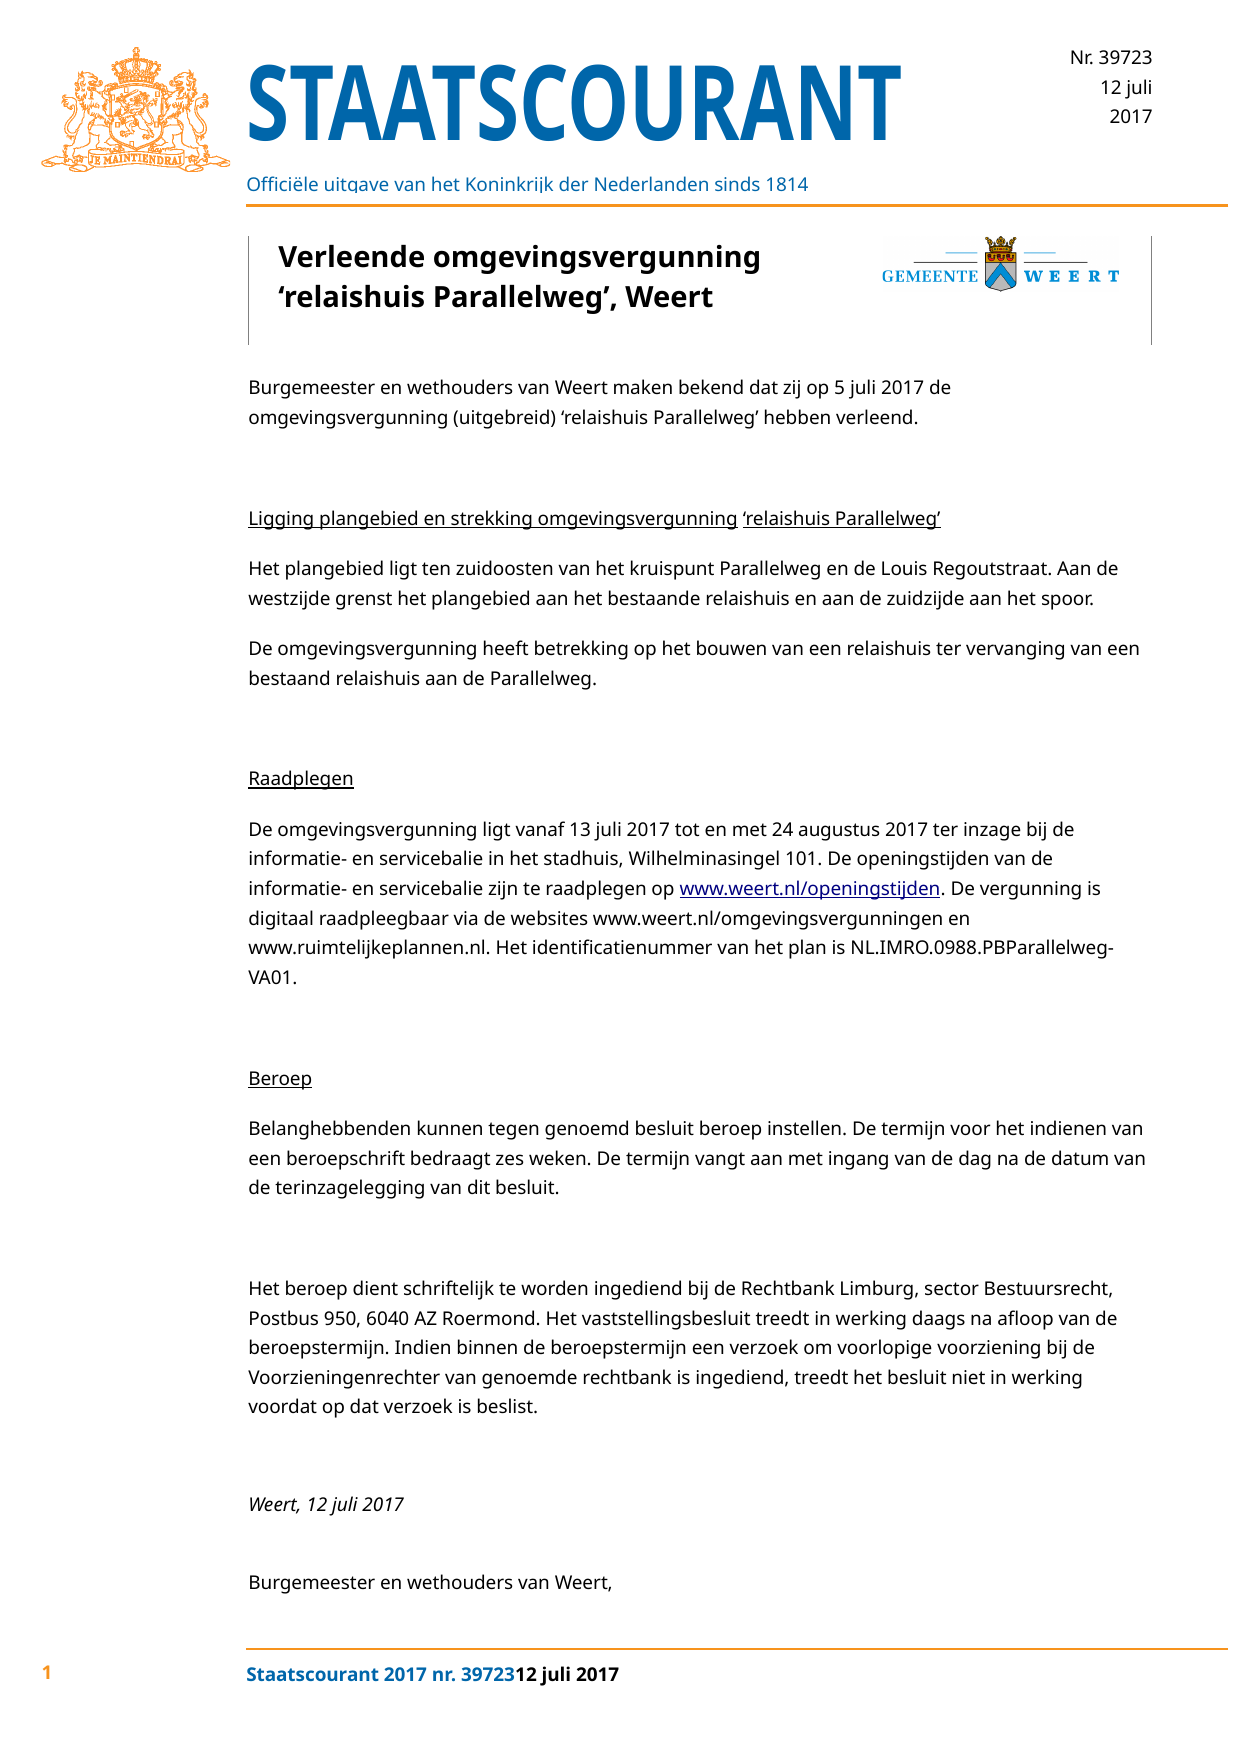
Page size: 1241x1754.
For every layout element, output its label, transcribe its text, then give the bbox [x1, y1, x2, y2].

picture [882, 236, 1119, 292]
text Weert, 12 juli 2017 [248, 1492, 1152, 1517]
text De omgevingsvergunning heeft betrekking op het bouwen van een relaishuis ter vervanging van een bestaand relaishuis aan de Parallelweg. [248, 635, 1152, 690]
picture [41, 47, 231, 172]
text Het plangebied ligt ten zuidoosten van het kruispunt Parallelweg en de Louis Regoutstraat. Aan de westzijde grenst het plangebied aan het bestaande relaishuis en aan de zuidzijde aan het spoor. [248, 555, 1152, 610]
table_header [850, 236, 1151, 345]
text Ligging plangebied en strekking omgevingsvergunning ‘relaishuis Parallelweg’ [248, 505, 1152, 530]
text Belanghebbenden kunnen tegen genoemd besluit beroep instellen. De termijn voor het indienen van een beroepschrift bedraagt zes weken. De termijn vangt aan met ingang van de dag na de datum van de terinzagelegging van dit besluit. [248, 1115, 1152, 1200]
text Het beroep dient schriftelijk te worden ingediend bij de Rechtbank Limburg, sector Bestuursrecht, Post­bus 950, 6040 AZ Roermond. Het vaststellingsbesluit treedt in werking daags na afloop van de beroepstermijn. Indien binnen de beroepstermijn een verzoek om voorlopige voorziening bij de Voorzieningenrechter van genoemde rechtbank is ingediend, treedt het besluit niet in werking voordat op dat verzoek is beslist. [248, 1275, 1152, 1419]
table_header Verleende omgevingsvergunning ‘relaishuis Parallelweg’, Weert [249, 236, 850, 345]
text Raadplegen [248, 766, 1152, 791]
text Burgemeester en wethouders van Weert maken bekend dat zij op 5 juli 2017 de omgevingsvergunning (uitgebreid) ‘relaishuis Parallelweg’ hebben verleend. [248, 374, 1152, 429]
text Beroep [248, 1065, 1152, 1090]
text Burgemeester en wethouders van Weert, [248, 1569, 1152, 1594]
text De omgevingsvergunning ligt vanaf 13 juli 2017 tot en met 24 augustus 2017 ter inzage bij de informatie- en servicebalie in het stadhuis, Wilhelminasingel 101. De openingstijden van de informatie- en servicebalie zijn te raadplegen op www.weert.nl/openingstijden. De vergunning is digitaal raadpleegbaar via de websites www.weert.nl/omgevingsvergunningen en www.ruimtelijkeplannen.nl. Het identificatienummer van het plan is NL.IMRO.0988.PBParallelweg-VA01. [248, 816, 1152, 989]
